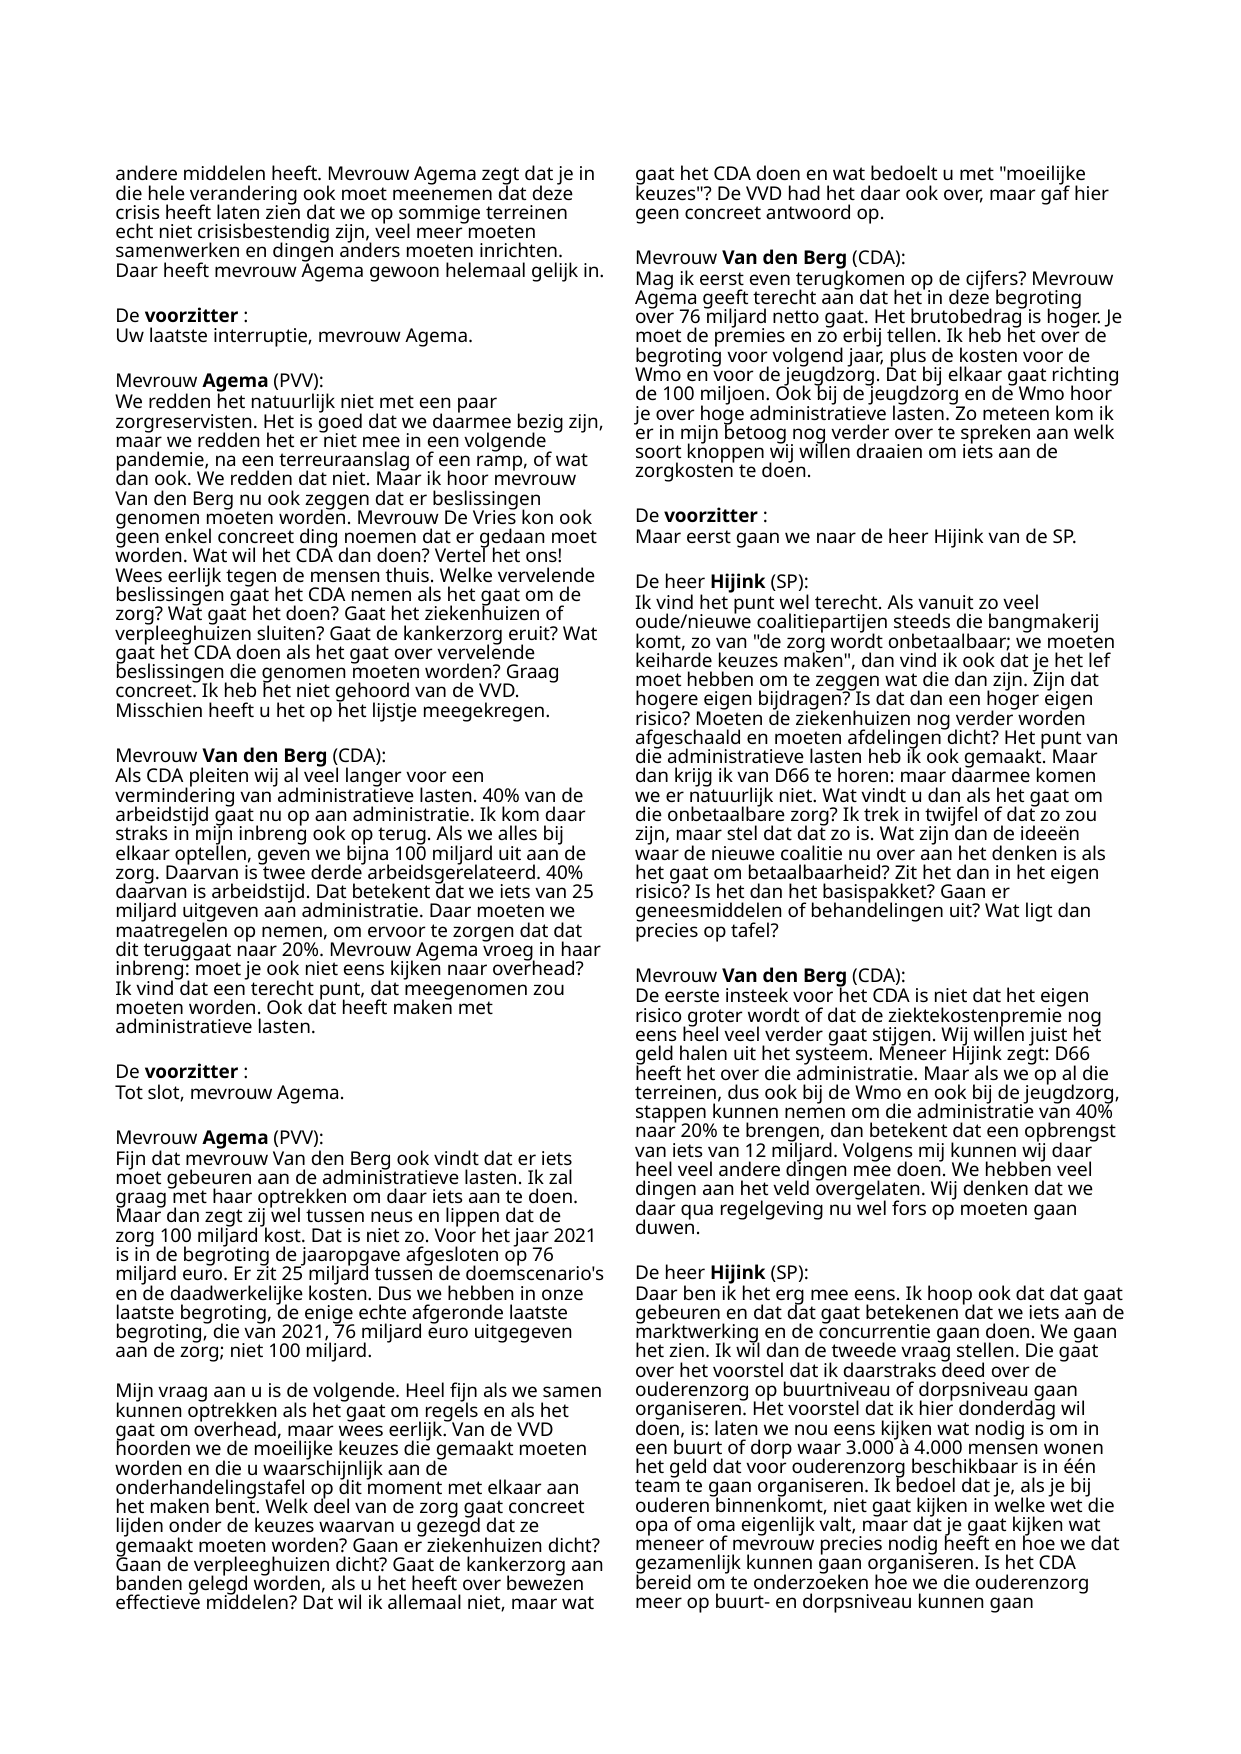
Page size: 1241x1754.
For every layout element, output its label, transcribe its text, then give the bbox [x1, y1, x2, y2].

text Tot slot, mevrouw Agema. [115, 1084, 605, 1103]
text gaat het CDA doen en wat bedoelt u met "moeilijke keuzes"? De VVD had het daar ook over, maar gaf hier geen concreet antwoord op. [635, 165, 1125, 223]
text Uw laatste interruptie, mevrouw Agema. [115, 327, 605, 347]
text Mijn vraag aan u is de volgende. Heel fijn als we samen kunnen optrekken als het gaat om regels en als het gaat om overhead, maar wees eerlijk. Van de VVD hoorden we de moeilijke keuzes die gemaakt moeten worden en die u waarschijnlijk aan de onderhandelingstafel op dit moment met elkaar aan het maken bent. Welk deel van de zorg gaat concreet lijden onder de keuzes waarvan u gezegd dat ze gemaakt moeten worden? Gaan er ziekenhuizen dicht? Gaan de verpleeghuizen dicht? Gaat de kankerzorg aan banden gelegd worden, als u het heeft over bewezen effectieve middelen? Dat wil ik allemaal niet, maar wat [115, 1382, 605, 1614]
text Als CDA pleiten wij al veel langer voor een vermindering van administratieve lasten. 40% van de arbeidstijd gaat nu op aan administratie. Ik kom daar straks in mijn inbreng ook op terug. Als we alles bij elkaar optellen, geven we bijna 100 miljard uit aan de zorg. Daarvan is twee derde arbeidsgerelateerd. 40% daarvan is arbeidstijd. Dat betekent dat we iets van 25 miljard uitgeven aan administratie. Daar moeten we maatregelen op nemen, om ervoor te zorgen dat dat dit teruggaat naar 20%. Mevrouw Agema vroeg in haar inbreng: moet je ook niet eens kijken naar overhead? Ik vind dat een terecht punt, dat meegenomen zou moeten worden. Ook dat heeft maken met administratieve lasten. [115, 767, 605, 1037]
text Mevrouw Agema (PVV): [115, 1124, 605, 1150]
text Mevrouw Van den Berg (CDA): [115, 742, 605, 767]
text De eerste insteek voor het CDA is niet dat het eigen risico groter wordt of dat de ziektekostenpremie nog eens heel veel verder gaat stijgen. Wij willen juist het geld halen uit het systeem. Meneer Hijink zegt: D66 heeft het over die administratie. Maar als we op al die terreinen, dus ook bij de Wmo en ook bij de jeugdzorg, stappen kunnen nemen om die administratie van 40% naar 20% te brengen, dan betekent dat een opbrengst van iets van 12 miljard. Volgens mij kunnen wij daar heel veel andere dingen mee doen. We hebben veel dingen aan het veld overgelaten. Wij denken dat we daar qua regelgeving nu wel fors op moeten gaan duwen. [635, 987, 1125, 1238]
text andere middelen heeft. Mevrouw Agema zegt dat je in die hele verandering ook moet meenemen dat deze crisis heeft laten zien dat we op sommige terreinen echt niet crisisbestendig zijn, veel meer moeten samenwerken en dingen anders moeten inrichten. Daar heeft mevrouw Agema gewoon helemaal gelijk in. [115, 165, 605, 281]
text De voorzitter : [635, 502, 1125, 528]
text De voorzitter : [115, 302, 605, 327]
text Daar ben ik het erg mee eens. Ik hoop ook dat dat gaat gebeuren en dat dat gaat betekenen dat we iets aan de marktwerking en de concurrentie gaan doen. We gaan het zien. Ik wil dan de tweede vraag stellen. Die gaat over het voorstel dat ik daarstraks deed over de ouderenzorg op buurtniveau of dorpsniveau gaan organiseren. Het voorstel dat ik hier donderdag wil doen, is: laten we nou eens kijken wat nodig is om in een buurt of dorp waar 3.000 à 4.000 mensen wonen het geld dat voor ouderenzorg beschikbaar is in één team te gaan organiseren. Ik bedoel dat je, als je bij ouderen binnenkomt, niet gaat kijken in welke wet die opa of oma eigenlijk valt, maar dat je gaat kijken wat meneer of mevrouw precies nodig heeft en hoe we dat gezamenlijk kunnen gaan organiseren. Is het CDA bereid om te onderzoeken hoe we die ouderenzorg meer op buurt- en dorpsniveau kunnen gaan [635, 1284, 1125, 1612]
text De heer Hijink (SP): [635, 1259, 1125, 1284]
text Mevrouw Van den Berg (CDA): [635, 962, 1125, 987]
text Mag ik eerst even terugkomen op de cijfers? Mevrouw Agema geeft terecht aan dat het in deze begroting over 76 miljard netto gaat. Het brutobedrag is hoger. Je moet de premies en zo erbij tellen. Ik heb het over de begroting voor volgend jaar, plus de kosten voor de Wmo en voor de jeugdzorg. Dat bij elkaar gaat richting de 100 miljoen. Ook bij de jeugdzorg en de Wmo hoor je over hoge administratieve lasten. Zo meteen kom ik er in mijn betoog nog verder over te spreken aan welk soort knoppen wij willen draaien om iets aan de zorgkosten te doen. [635, 270, 1125, 482]
text De voorzitter : [115, 1058, 605, 1084]
text Ik vind het punt wel terecht. Als vanuit zo veel oude/nieuwe coalitiepartijen steeds die bangmakerij komt, zo van "de zorg wordt onbetaalbaar; we moeten keiharde keuzes maken", dan vind ik ook dat je het lef moet hebben om te zeggen wat die dan zijn. Zijn dat hogere eigen bijdragen? Is dat dan een hoger eigen risico? Moeten de ziekenhuizen nog verder worden afgeschaald en moeten afdelingen dicht? Het punt van die administratieve lasten heb ik ook gemaakt. Maar dan krijg ik van D66 te horen: maar daarmee komen we er natuurlijk niet. Wat vindt u dan als het gaat om die onbetaalbare zorg? Ik trek in twijfel of dat zo zou zijn, maar stel dat dat zo is. Wat zijn dan de ideeën waar de nieuwe coalitie nu over aan het denken is als het gaat om betaalbaarheid? Zit het dan in het eigen risico? Is het dan het basispakket? Gaan er geneesmiddelen of behandelingen uit? Wat ligt dan precies op tafel? [635, 594, 1125, 941]
text Maar eerst gaan we naar de heer Hijink van de SP. [635, 528, 1125, 547]
text Mevrouw Agema (PVV): [115, 368, 605, 393]
text Mevrouw Van den Berg (CDA): [635, 244, 1125, 270]
text De heer Hijink (SP): [635, 568, 1125, 594]
text Fijn dat mevrouw Van den Berg ook vindt dat er iets moet gebeuren aan de administratieve lasten. Ik zal graag met haar optrekken om daar iets aan te doen. Maar dan zegt zij wel tussen neus en lippen dat de zorg 100 miljard kost. Dat is niet zo. Voor het jaar 2021 is in de begroting de jaaropgave afgesloten op 76 miljard euro. Er zit 25 miljard tussen de doemscenario's en de daadwerkelijke kosten. Dus we hebben in onze laatste begroting, de enige echte afgeronde laatste begroting, die van 2021, 76 miljard euro uitgegeven aan de zorg; niet 100 miljard. [115, 1150, 605, 1362]
text We redden het natuurlijk niet met een paar zorgreservisten. Het is goed dat we daarmee bezig zijn, maar we redden het er niet mee in een volgende pandemie, na een terreuraanslag of een ramp, of wat dan ook. We redden dat niet. Maar ik hoor mevrouw Van den Berg nu ook zeggen dat er beslissingen genomen moeten worden. Mevrouw De Vries kon ook geen enkel concreet ding noemen dat er gedaan moet worden. Wat wil het CDA dan doen? Vertel het ons! Wees eerlijk tegen de mensen thuis. Welke vervelende beslissingen gaat het CDA nemen als het gaat om de zorg? Wat gaat het doen? Gaat het ziekenhuizen of verpleeghuizen sluiten? Gaat de kankerzorg eruit? Wat gaat het CDA doen als het gaat over vervelende beslissingen die genomen moeten worden? Graag concreet. Ik heb het niet gehoord van de VVD. Misschien heeft u het op het lijstje meegekregen. [115, 393, 605, 721]
